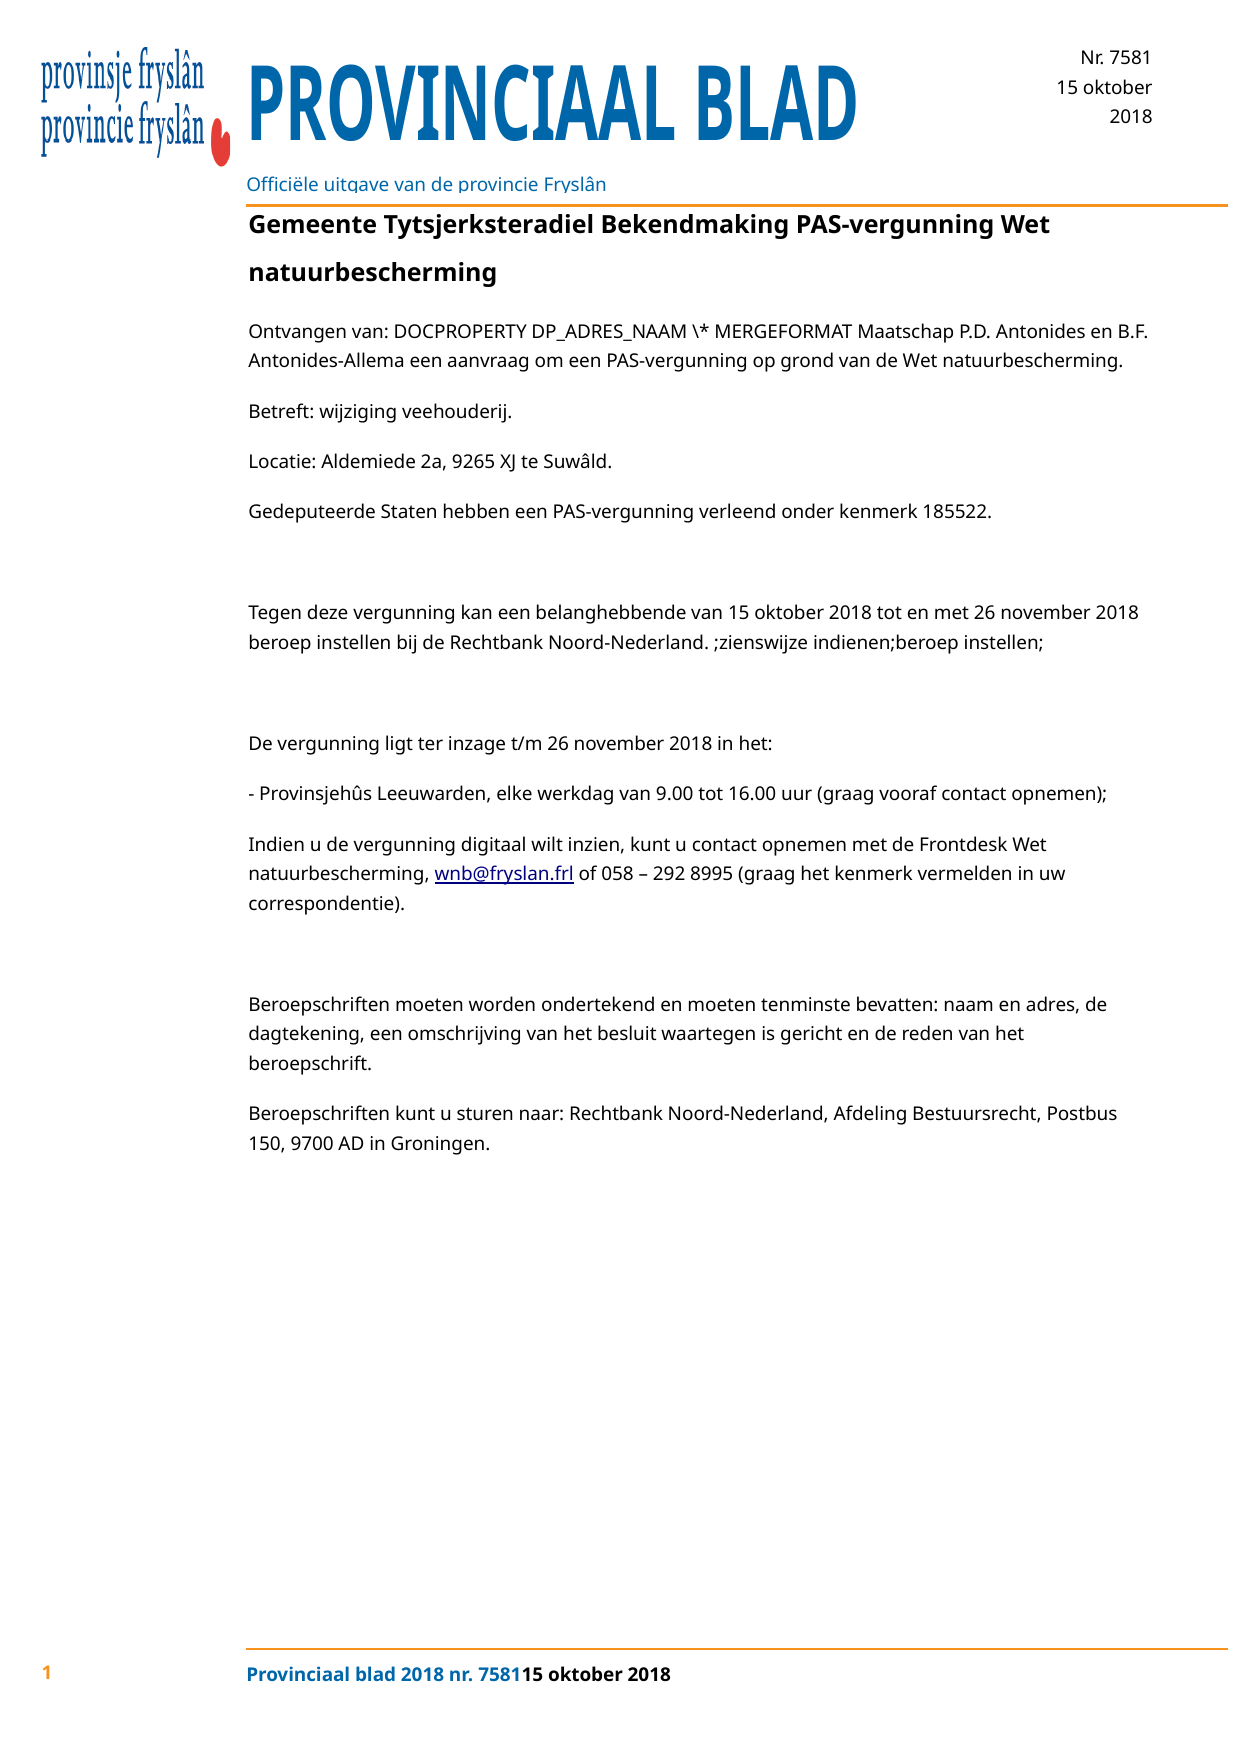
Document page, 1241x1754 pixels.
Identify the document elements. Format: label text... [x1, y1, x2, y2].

picture [41, 47, 231, 172]
text Locatie: Aldemiede 2a, 9265 XJ te Suwâld. [248, 448, 1152, 474]
text Gedeputeerde Staten hebben een PAS-vergunning verleend onder kenmerk 185522. [248, 499, 1152, 524]
text Beroepschriften kunt u sturen naar: Rechtbank Noord-Nederland, Afdeling Bestuursrecht, Postbus 150, 9700 AD in Groningen. [248, 1100, 1152, 1156]
text Indien u de vergunning digitaal wilt inzien, kunt u contact opnemen met de Frontdesk Wet natuurbescherming, wnb@fryslan.frl of 058 – 292 8995 (graag het kenmerk vermelden in uw correspondentie). [248, 831, 1152, 916]
text Ontvangen van: DOCPROPERTY DP_ADRES_NAAM \* MERGEFORMAT Maatschap P.D. Antonides en B.F. Antonides-Allema een aanvraag om een PAS-vergunning op grond van de Wet natuurbescherming. [248, 318, 1152, 373]
text Beroepschriften moeten worden ondertekend en moeten tenminste bevatten: naam en adres, de dagtekening, een omschrijving van het besluit waartegen is gericht en de reden van het beroepschrift. [248, 991, 1152, 1076]
text Tegen deze vergunning kan een belanghebbende van 15 oktober 2018 tot en met 26 november 2018 beroep instellen bij de Rechtbank Noord-Nederland. ;zienswijze indienen;beroep instellen; [248, 599, 1152, 655]
text De vergunning ligt ter inzage t/m 26 november 2018 in het: [248, 730, 1152, 756]
text Betreft: wijziging veehouderij. [248, 398, 1152, 424]
text - Provinsjehûs Leeuwarden, elke werkdag van 9.00 tot 16.00 uur (graag vooraf contact opnemen); [248, 780, 1152, 806]
text Gemeente Tytsjerksteradiel Bekendmaking PAS-vergunning Wet natuurbescherming [248, 207, 1152, 288]
